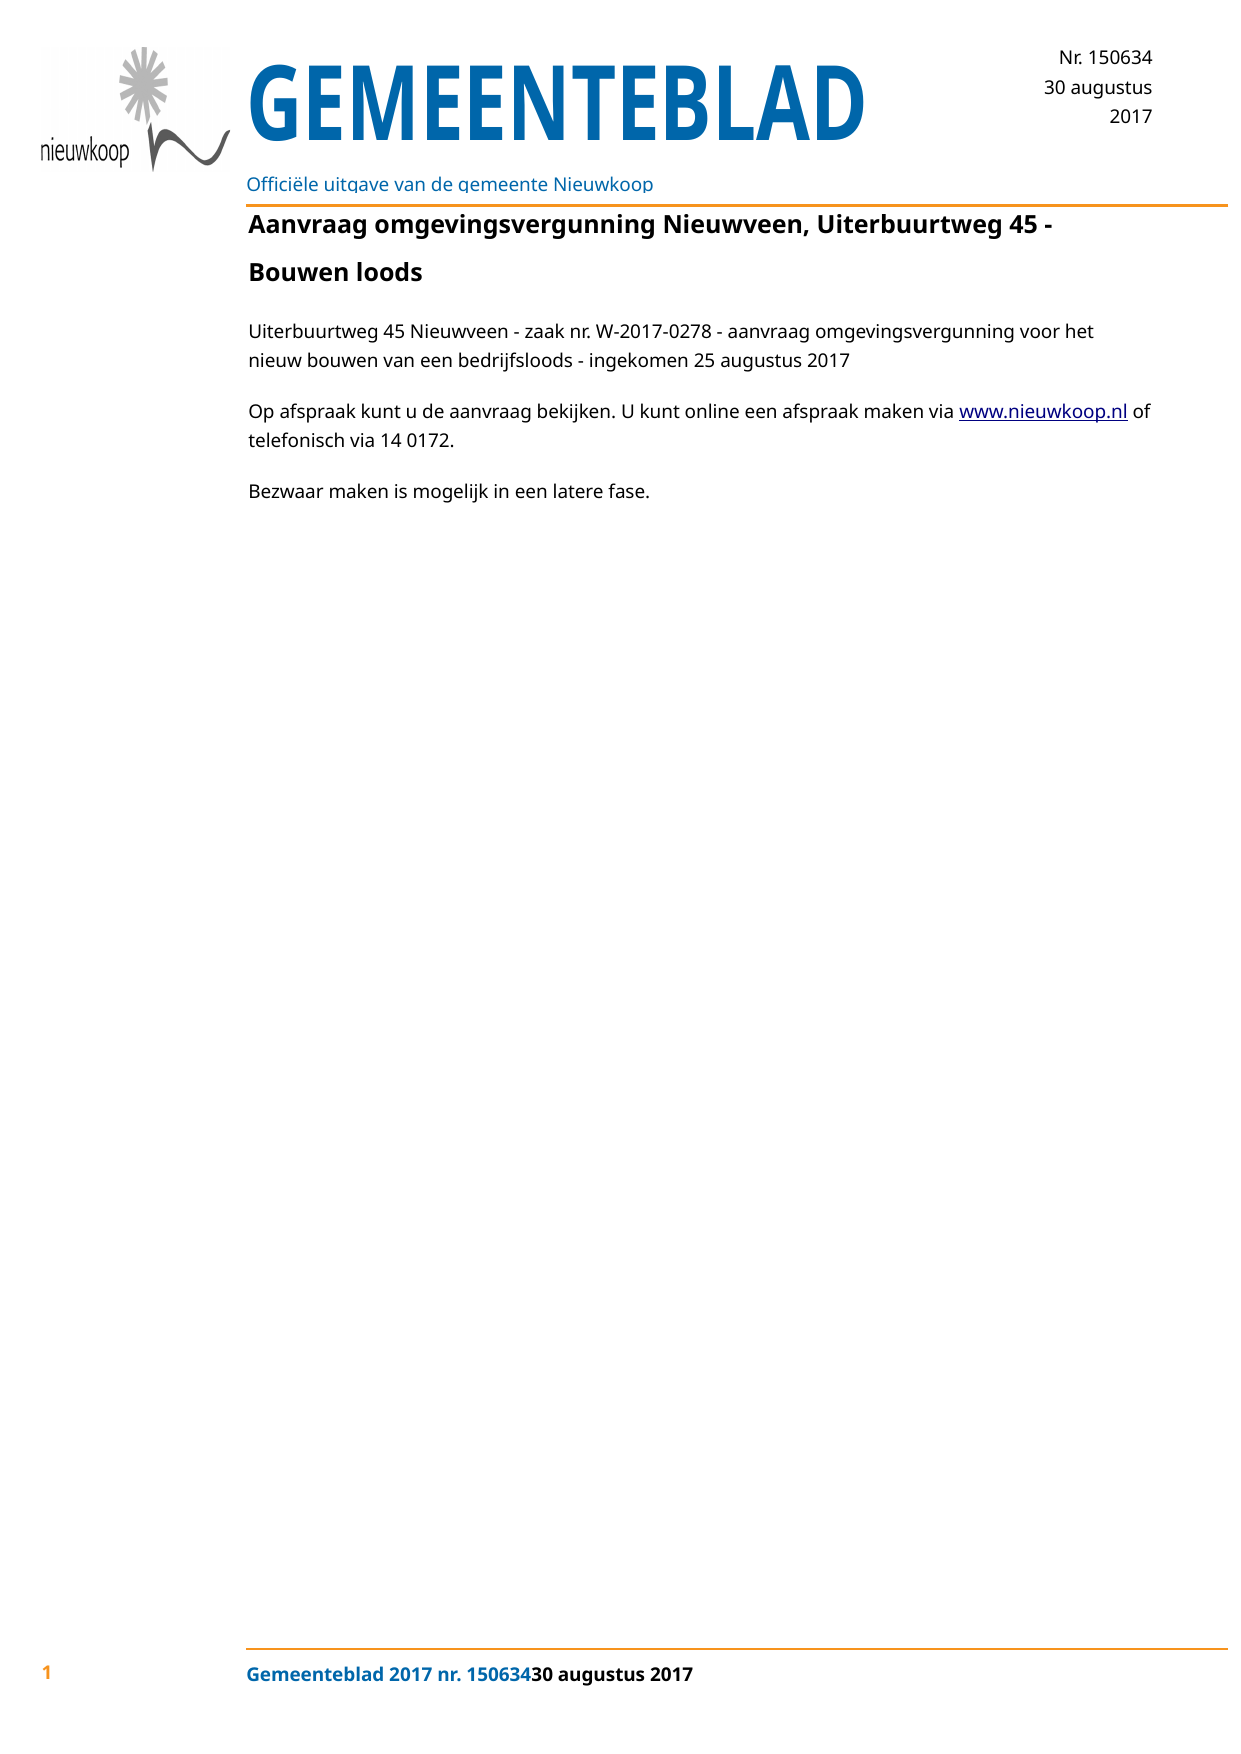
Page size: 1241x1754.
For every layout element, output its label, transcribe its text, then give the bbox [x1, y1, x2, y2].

text Bezwaar maken is mogelijk in een latere fase. [248, 478, 1152, 504]
text Uiterbuurtweg 45 Nieuwveen - zaak nr. W-2017-0278 - aanvraag omgevingsvergunning voor het nieuw bouwen van een bedrijfsloods - ingekomen 25 augustus 2017 [248, 318, 1152, 373]
text Op afspraak kunt u de aanvraag bekijken. U kunt online een afspraak maken via www.nieuwkoop.nl of telefonisch via 14 0172. [248, 398, 1152, 453]
picture [41, 47, 231, 172]
text Aanvraag omgevingsvergunning Nieuwveen, Uiterbuurtweg 45 - Bouwen loods [248, 207, 1152, 288]
